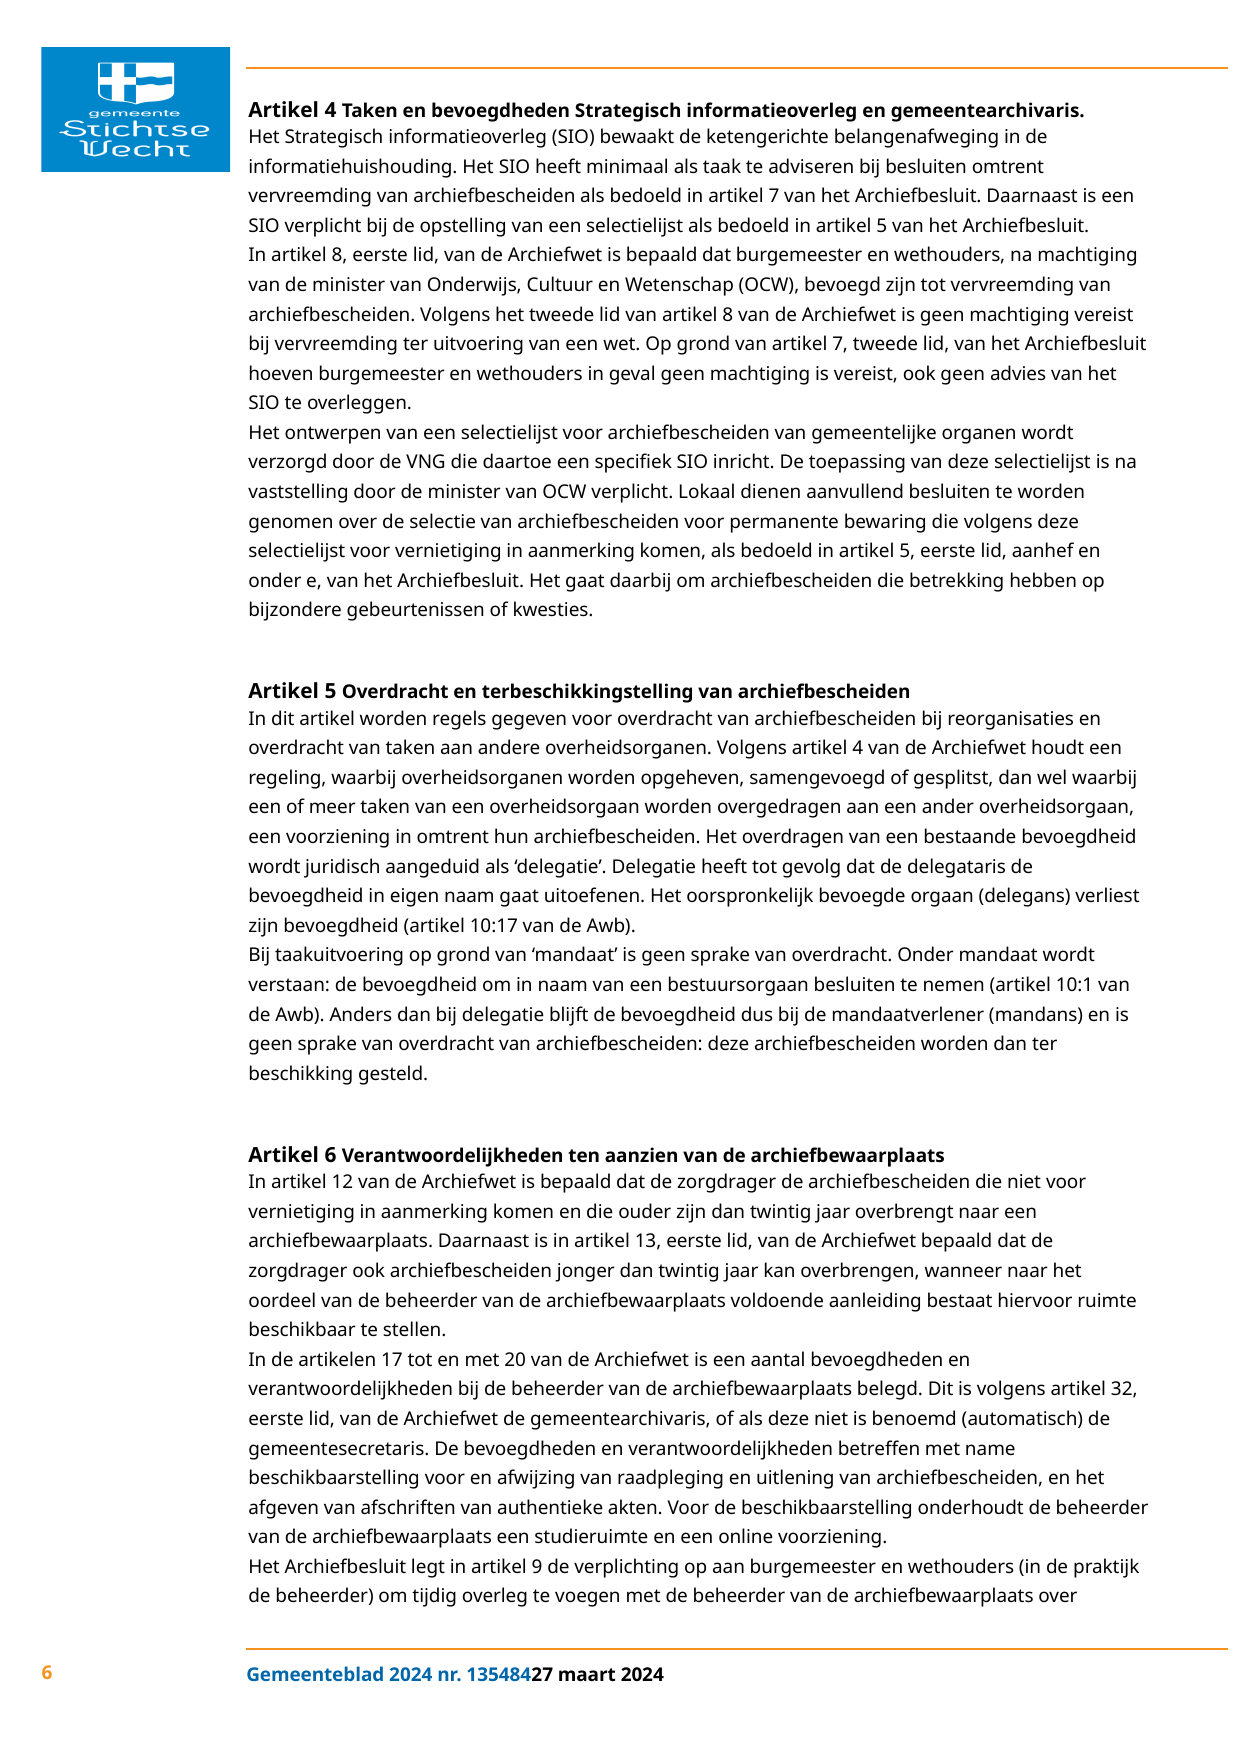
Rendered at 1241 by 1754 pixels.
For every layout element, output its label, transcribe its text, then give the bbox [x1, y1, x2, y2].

text Bij taakuitvoering op grond van ‘mandaat’ is geen sprake van overdracht. Onder mandaat wordt verstaan: de bevoegdheid om in naam van een bestuursorgaan besluiten te nemen (artikel 10:1 van de Awb). Anders dan bij delegatie blijft de bevoegdheid dus bij de mandaatverlener (mandans) en is geen sprake van overdracht van archiefbescheiden: deze archiefbescheiden worden dan ter beschikking gesteld. [248, 942, 1152, 1086]
text Artikel 6 Verantwoordelijkheden ten aanzien van de archiefbewaarplaats [248, 1140, 1152, 1168]
text In de artikelen 17 tot en met 20 van de Archiefwet is een aantal bevoegdheden en verantwoordelijkheden bij de beheerder van de archiefbewaarplaats belegd. Dit is volgens artikel 32, eerste lid, van de Archiefwet de gemeentearchivaris, of als deze niet is benoemd (automatisch) de gemeentesecretaris. De bevoegdheden en verantwoordelijkheden betreffen met name beschikbaarstelling voor en afwijzing van raadpleging en uitlening van archiefbescheiden, en het afgeven van afschriften van authentieke akten. Voor de beschikbaarstelling onderhoudt de beheerder van de archiefbewaarplaats een studieruimte en een online voorziening. [248, 1346, 1152, 1549]
text Artikel 4 Taken en bevoegdheden Strategisch informatieoverleg en gemeentearchivaris. [248, 95, 1152, 123]
picture [99, 63, 135, 101]
text In artikel 8, eerste lid, van de Archiefwet is bepaald dat burgemeester en wethouders, na machtiging van de minister van Onderwijs, Cultuur en Wetenschap (OCW), bevoegd zijn tot vervreemding van archiefbescheiden. Volgens het tweede lid van artikel 8 van de Archiefwet is geen machtiging vereist bij vervreemding ter uitvoering van een wet. Op grond van artikel 7, tweede lid, van het Archiefbesluit hoeven burgemeester en wethouders in geval geen machtiging is vereist, ook geen advies van het SIO te overleggen. [248, 242, 1152, 415]
text Het ontwerpen van een selectielijst voor archiefbescheiden van gemeentelijke organen wordt verzorgd door de VNG die daartoe een specifiek SIO inricht. De toepassing van deze selectielijst is na vaststelling door de minister van OCW verplicht. Lokaal dienen aanvullend besluiten te worden genomen over de selectie van archiefbescheiden voor permanente bewaring die volgens deze selectielijst voor vernietiging in aanmerking komen, als bedoeld in artikel 5, eerste lid, aanhef en onder e, van het Archiefbesluit. Het gaat daarbij om archiefbescheiden die betrekking hebben op bijzondere gebeurtenissen of kwesties. [248, 419, 1152, 622]
text Het Archiefbesluit legt in artikel 9 de verplichting op aan burgemeester en wethouders (in de praktijk de beheerder) om tijdig overleg te voegen met de beheerder van de archiefbewaarplaats over [248, 1553, 1152, 1608]
text Artikel 5 Overdracht en terbeschikkingstelling van archiefbescheiden [248, 677, 1152, 705]
text In artikel 12 van de Archiefwet is bepaald dat de zorgdrager de archiefbescheiden die niet voor vernietiging in aanmerking komen en die ouder zijn dan twintig jaar overbrengt naar een archiefbewaarplaats. Daarnaast is in artikel 13, eerste lid, van de Archiefwet bepaald dat de zorgdrager ook archiefbescheiden jonger dan twintig jaar kan overbrengen, wanneer naar het oordeel van de beheerder van de archiefbewaarplaats voldoende aanleiding bestaat hiervoor ruimte beschikbaar te stellen. [248, 1168, 1152, 1342]
picture [137, 63, 174, 103]
text Het Strategisch informatieoverleg (SIO) bewaakt de ketengerichte belangenafweging in de informatiehuishouding. Het SIO heeft minimaal als taak te adviseren bij besluiten omtrent vervreemding van archiefbescheiden als bedoeld in artikel 7 van het Archiefbesluit. Daarnaast is een SIO verplicht bij de opstelling van een selectielijst als bedoeld in artikel 5 van het Archiefbesluit. [248, 123, 1152, 238]
text In dit artikel worden regels gegeven voor overdracht van archiefbescheiden bij reorganisaties en overdracht van taken aan andere overheidsorganen. Volgens artikel 4 van de Archiefwet houdt een regeling, waarbij overheidsorganen worden opgeheven, samengevoegd of gesplitst, dan wel waarbij een of meer taken van een overheidsorgaan worden overgedragen aan een ander overheidsorgaan, een voorziening in omtrent hun archiefbescheiden. Het overdragen van een bestaande bevoegdheid wordt juridisch aangeduid als ‘delegatie’. Delegatie heeft tot gevolg dat de delegataris de bevoegdheid in eigen naam gaat uitoefenen. Het oorspronkelijk bevoegde orgaan (delegans) verliest zijn bevoegdheid (artikel 10:17 van de Awb). [248, 705, 1152, 938]
